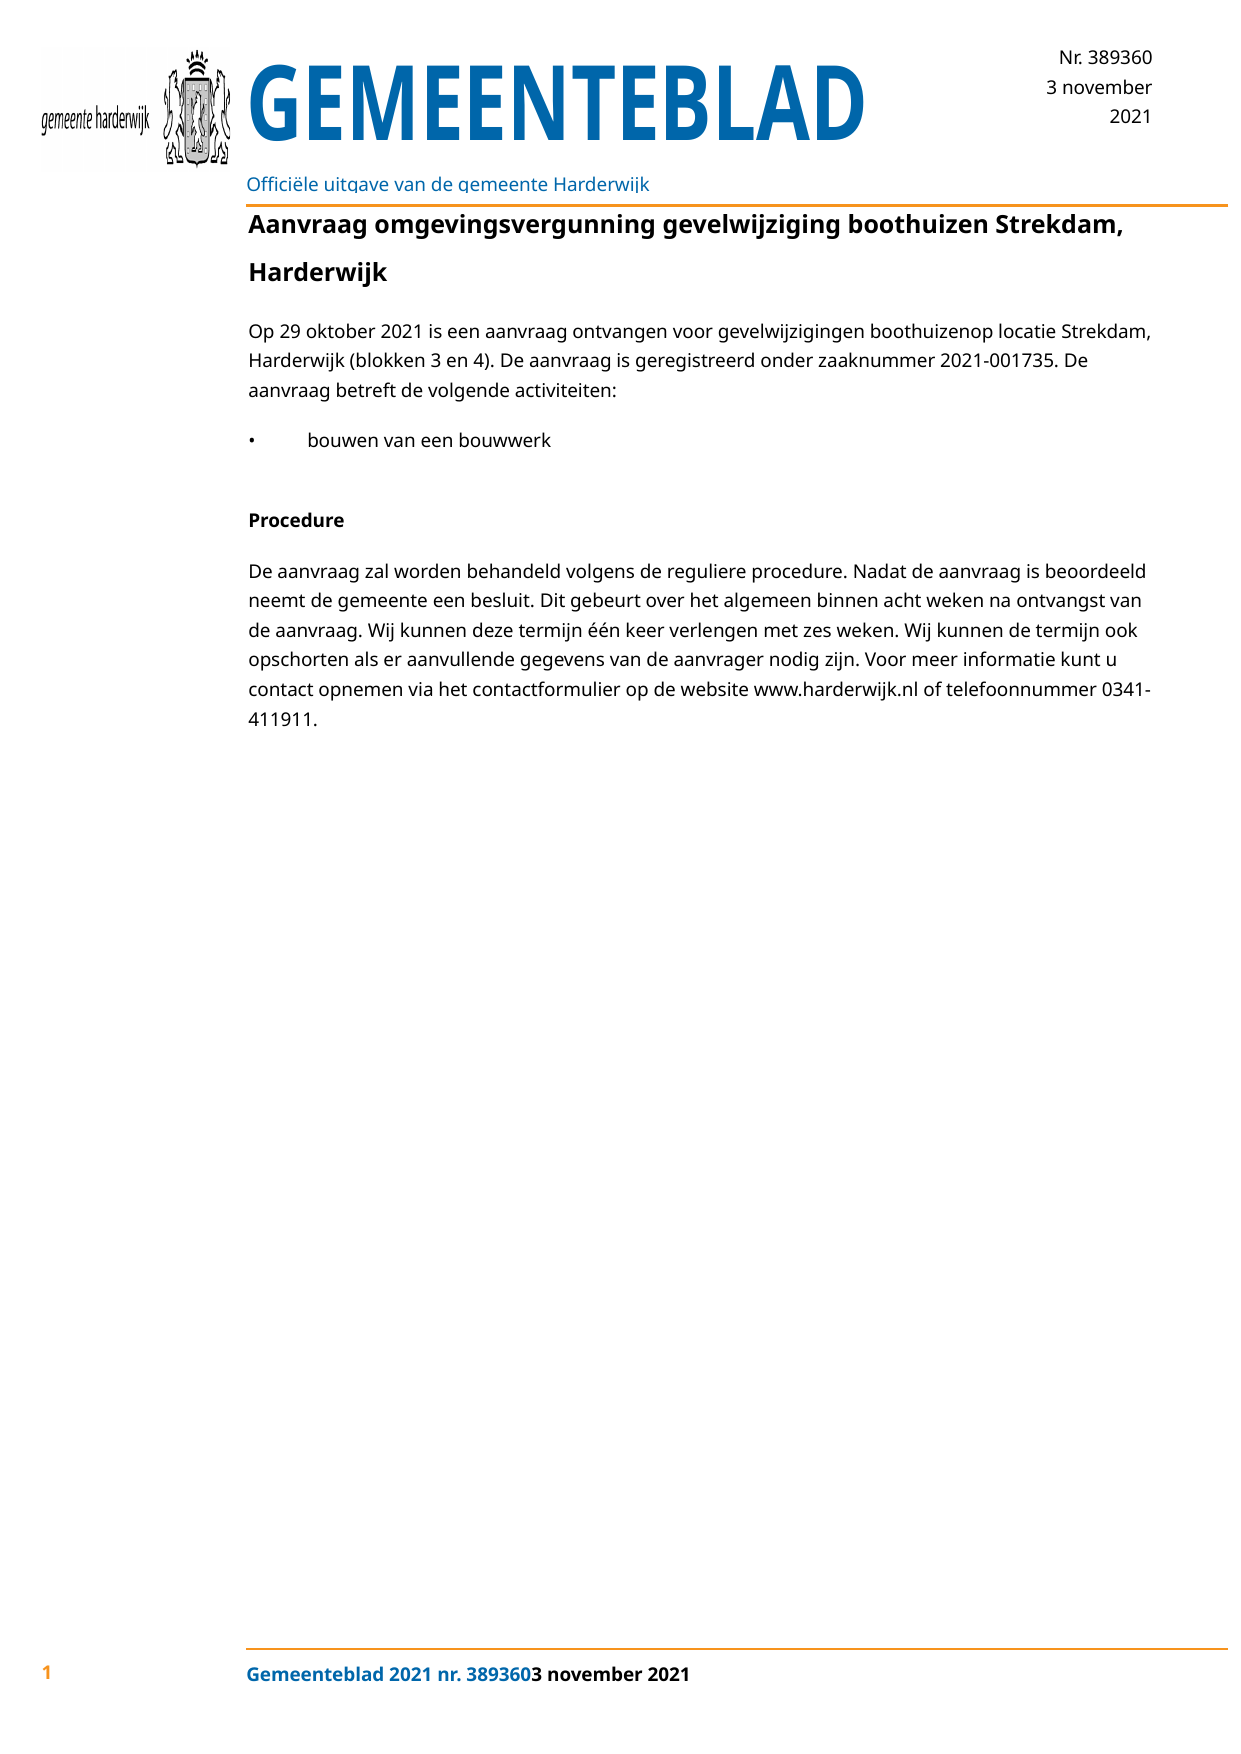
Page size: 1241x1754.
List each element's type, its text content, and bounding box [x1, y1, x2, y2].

text De aanvraag zal worden behandeld volgens de reguliere procedure. Nadat de aanvraag is beoordeeld neemt de gemeente een besluit. Dit gebeurt over het algemeen binnen acht weken na ontvangst van de aanvraag. Wij kunnen deze termijn één keer verlengen met zes weken. Wij kunnen de termijn ook opschorten als er aanvullende gegevens van de aanvrager nodig zijn. Voor meer informatie kunt u contact opnemen via het contactformulier op de website www.harderwijk.nl of telefoonnummer 0341-411911. [248, 558, 1152, 732]
text Procedure [248, 507, 1152, 533]
text Op 29 oktober 2021 is een aanvraag ontvangen voor gevelwijzigingen boothuizenop locatie Strekdam, Harderwijk (blokken 3 en 4). De aanvraag is geregistreerd onder zaaknummer 2021-001735. De aanvraag betreft de volgende activiteiten: [248, 318, 1152, 403]
picture [41, 47, 231, 172]
text Aanvraag omgevingsvergunning gevelwijziging boothuizen Strekdam, Harderwijk [248, 207, 1152, 288]
list bouwen van een bouwwerk [248, 427, 1152, 453]
